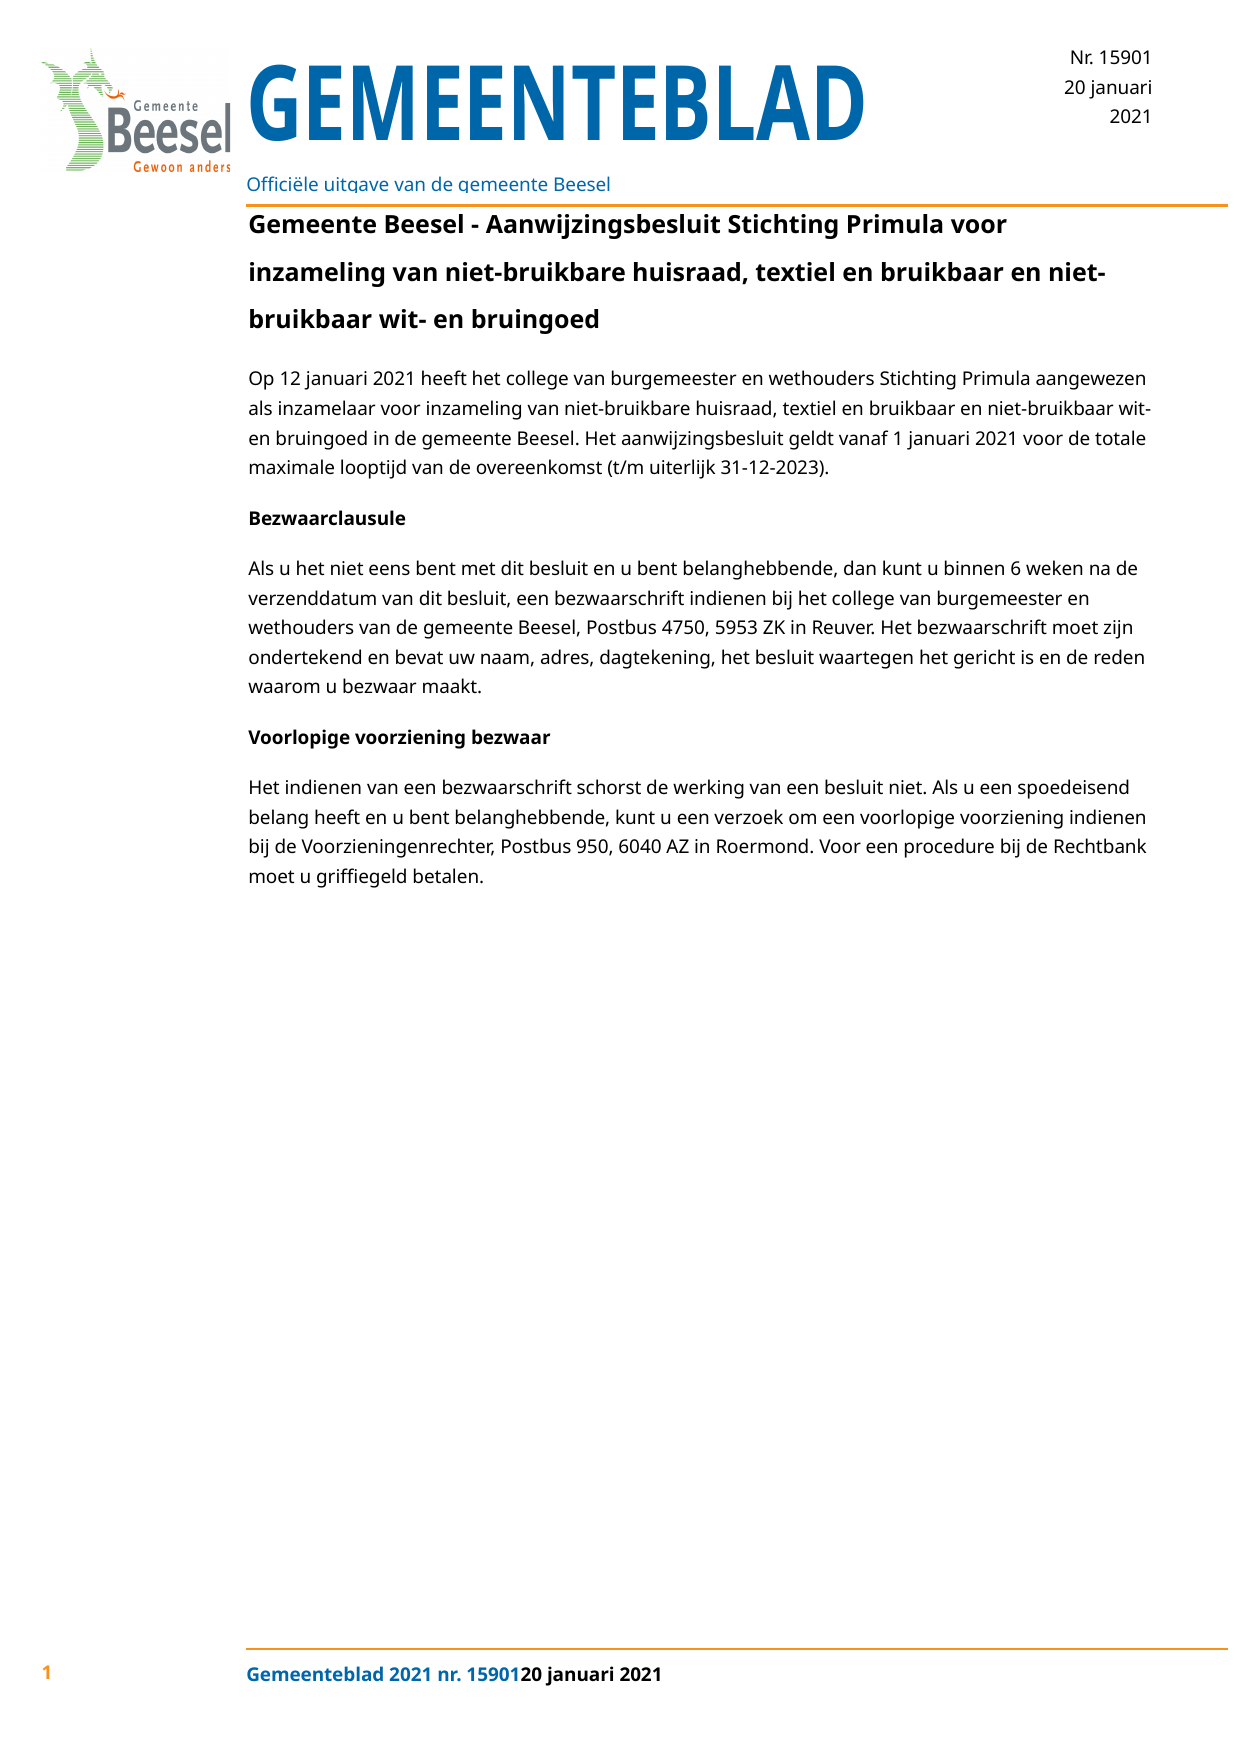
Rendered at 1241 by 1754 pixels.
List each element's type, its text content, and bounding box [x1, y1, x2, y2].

text Gemeente Beesel - Aanwijzingsbesluit Stichting Primula voor inzameling van niet-bruikbare huisraad, textiel en bruikbaar en niet-bruikbaar wit- en bruingoed [248, 207, 1152, 336]
text Bezwaarclausule [248, 505, 1152, 530]
text Voorlopige voorziening bezwaar [248, 724, 1152, 749]
picture [41, 47, 231, 172]
text Het indienen van een bezwaarschrift schorst de werking van een besluit niet. Als u een spoedeisend belang heeft en u bent belanghebbende, kunt u een verzoek om een voorlopige voorziening indienen bij de Voorzieningenrechter, Postbus 950, 6040 AZ in Roermond. Voor een procedure bij de Rechtbank moet u griffiegeld betalen. [248, 774, 1152, 889]
text Als u het niet eens bent met dit besluit en u bent belanghebbende, dan kunt u binnen 6 weken na de verzenddatum van dit besluit, een bezwaarschrift indienen bij het college van burgemeester en wethouders van de gemeente Beesel, Postbus 4750, 5953 ZK in Reuver. Het bezwaarschrift moet zijn ondertekend en bevat uw naam, adres, dagtekening, het besluit waartegen het gericht is en de reden waarom u bezwaar maakt. [248, 555, 1152, 699]
text Op 12 januari 2021 heeft het college van burgemeester en wethouders Stichting Primula aangewezen als inzamelaar voor inzameling van niet-bruikbare huisraad, textiel en bruikbaar en niet-bruikbaar wit- en bruingoed in de gemeente Beesel. Het aanwijzingsbesluit geldt vanaf 1 januari 2021 voor de totale maximale looptijd van de overeenkomst (t/m uiterlijk 31-12-2023). [248, 366, 1152, 480]
